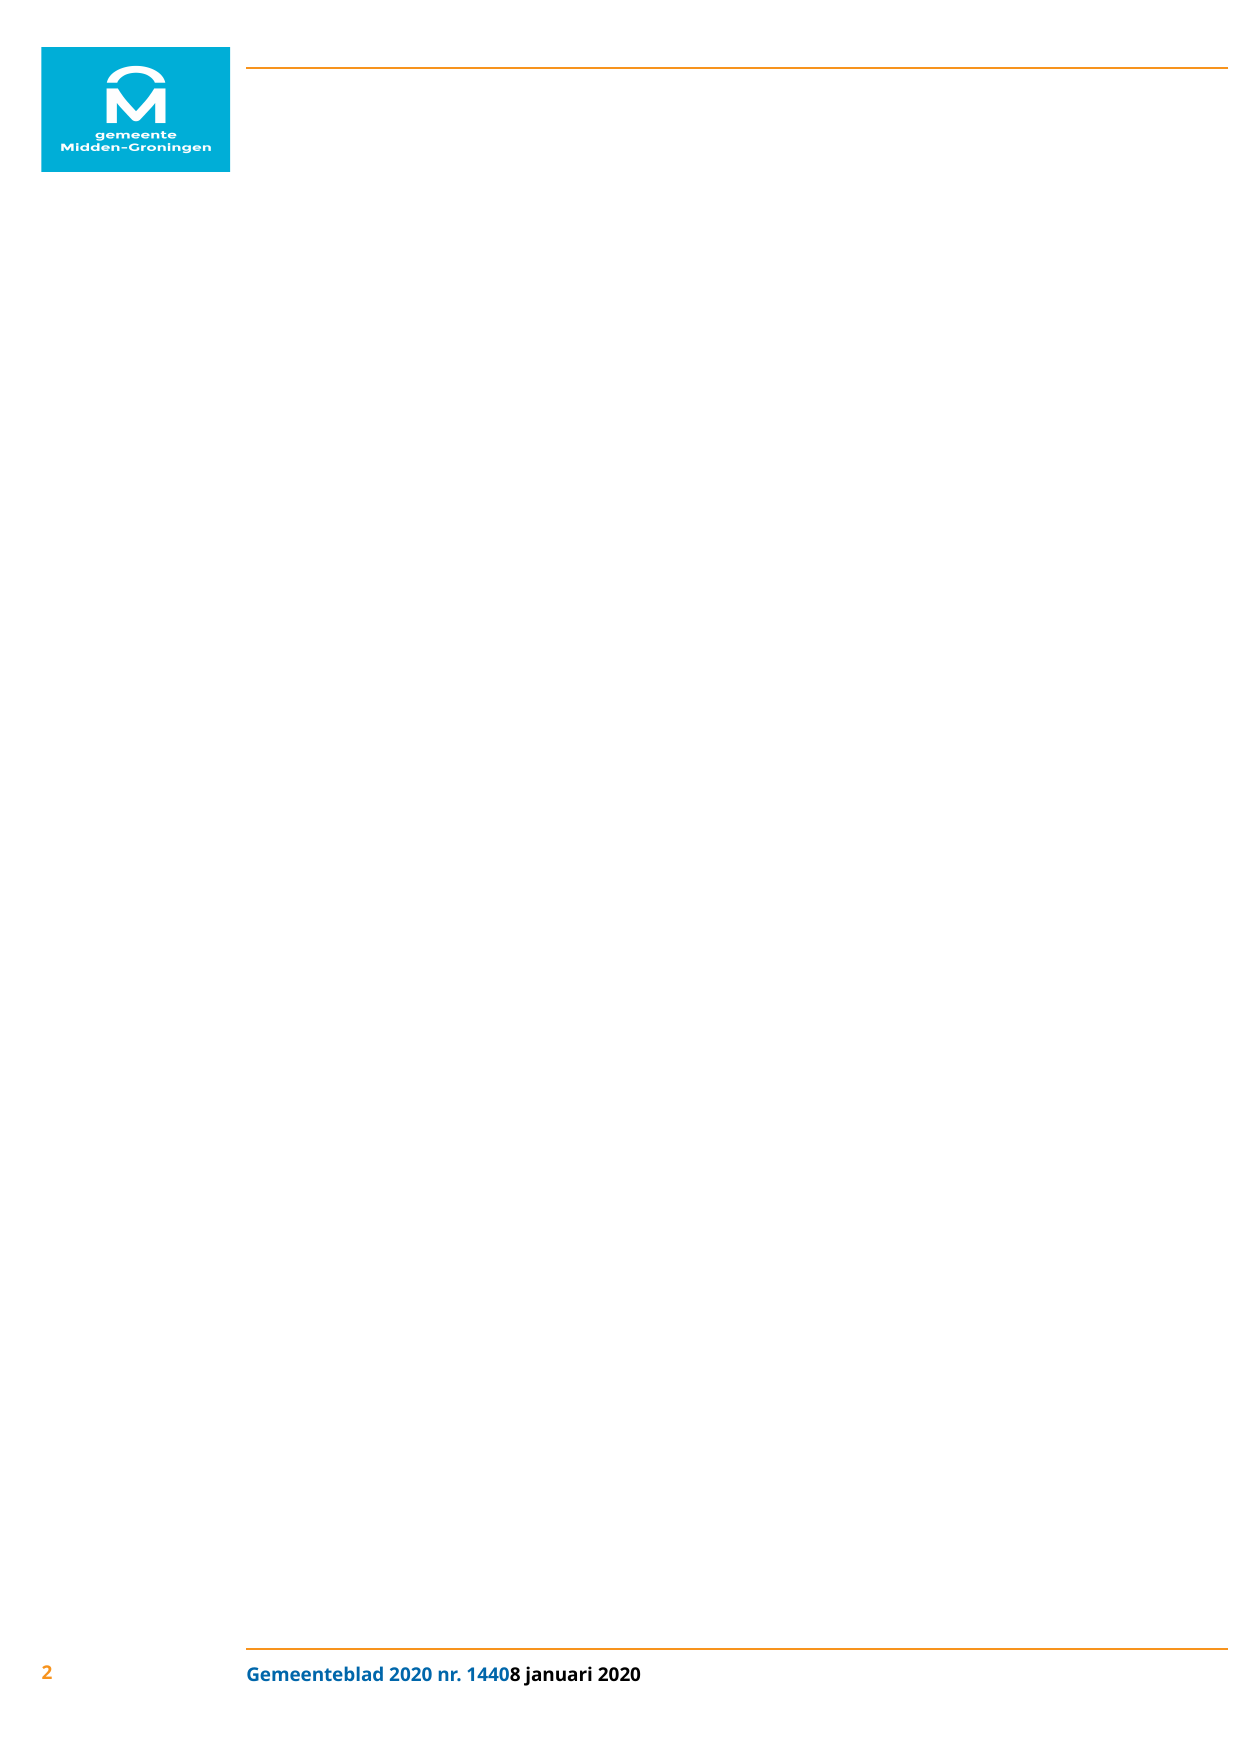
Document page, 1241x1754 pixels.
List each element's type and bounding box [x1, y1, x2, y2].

picture [184, 146, 190, 153]
picture [108, 66, 164, 82]
picture [107, 89, 165, 122]
